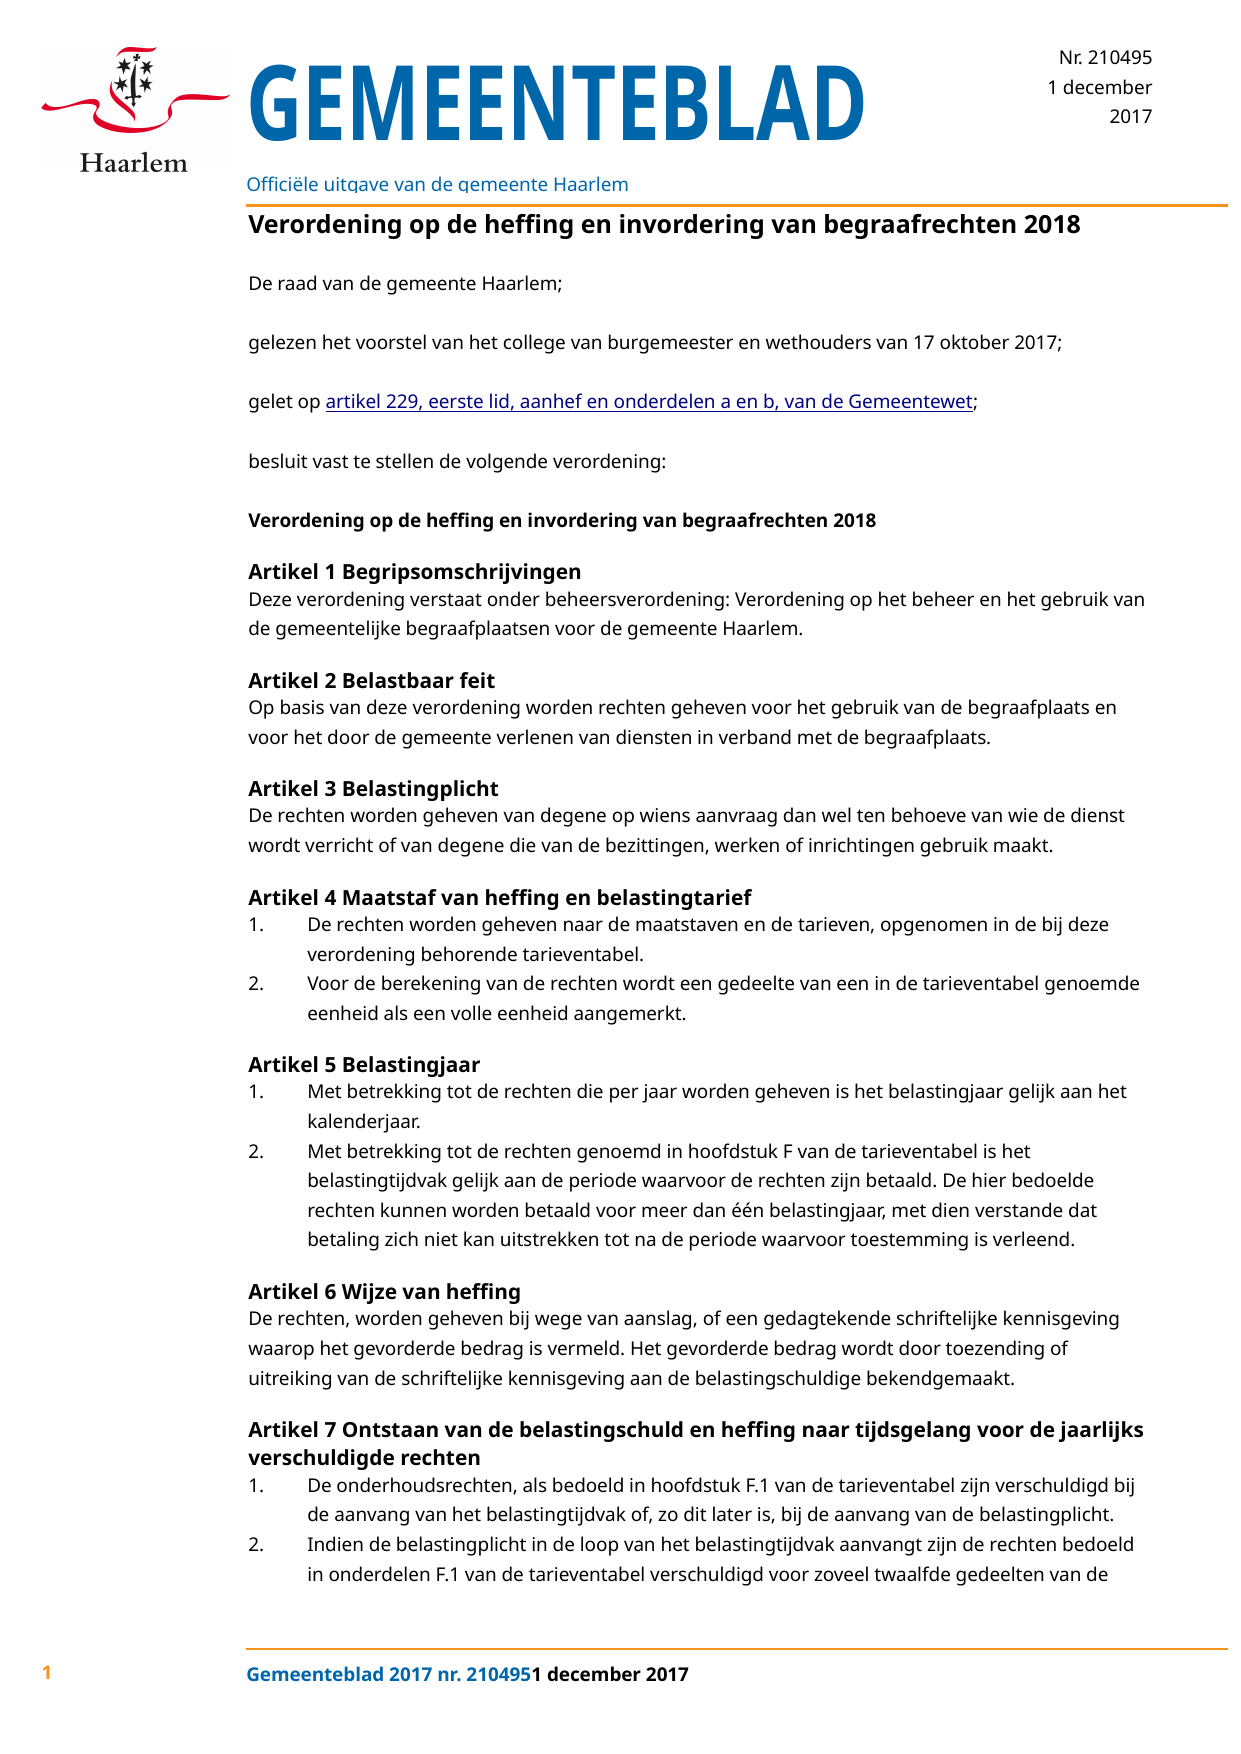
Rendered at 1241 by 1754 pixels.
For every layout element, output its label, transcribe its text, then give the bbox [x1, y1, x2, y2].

text Op basis van deze verordening worden rechten geheven voor het gebruik van de begraafplaats en voor het door de gemeente verlenen van diensten in verband met de begraafplaats. [248, 694, 1152, 749]
list De onderhoudsrechten, als bedoeld in hoofdstuk F.1 van de tarieventabel zijn verschuldigd bij de aanvang van het belastingtijdvak of, zo dit later is, bij de aanvang van de belastingplicht. [248, 1472, 1152, 1527]
text Artikel 5 Belastingjaar [248, 1050, 1152, 1079]
picture [41, 47, 231, 172]
list Met betrekking tot de rechten die per jaar worden geheven is het belastingjaar gelijk aan het kalenderjaar. [248, 1079, 1152, 1134]
text gelezen het voorstel van het college van burgemeester en wethouders van 17 oktober 2017; [248, 329, 1152, 355]
list Met betrekking tot de rechten genoemd in hoofdstuk F van de tarieventabel is het belastingtijdvak gelijk aan de periode waarvoor de rechten zijn betaald. De hier bedoelde rechten kunnen worden betaald voor meer dan één belastingjaar, met dien verstande dat betaling zich niet kan uitstrekken tot na de periode waarvoor toestemming is verleend. [248, 1138, 1152, 1252]
text Artikel 2 Belastbaar feit [248, 666, 1152, 694]
text De rechten worden geheven van degene op wiens aanvraag dan wel ten behoeve van wie de dienst wordt verricht of van degene die van de bezittingen, werken of inrichtingen gebruik maakt. [248, 803, 1152, 858]
text besluit vast te stellen de volgende verordening: [248, 448, 1152, 473]
text Verordening op de heffing en invordering van begraafrechten 2018 [248, 507, 1152, 533]
text Artikel 4 Maatstaf van heffing en belastingtarief [248, 883, 1152, 911]
text Verordening op de heffing en invordering van begraafrechten 2018 [248, 207, 1152, 241]
text Artikel 7 Ontstaan van de belastingschuld en heffing naar tijdsgelang voor de jaarlijks verschuldigde rechten [248, 1415, 1152, 1472]
text Artikel 6 Wijze van heffing [248, 1277, 1152, 1306]
list Indien de belastingplicht in de loop van het belastingtijdvak aanvangt zijn de rechten bedoeld in onderdelen F.1 van de tarieventabel verschuldigd voor zoveel twaalfde gedeelten van de [248, 1531, 1152, 1586]
list De rechten worden geheven naar de maatstaven en de tarieven, opgenomen in de bij deze verordening behorende tarieventabel. [248, 911, 1152, 966]
list Voor de berekening van de rechten wordt een gedeelte van een in de tarieventabel genoemde eenheid als een volle eenheid aangemerkt. [248, 970, 1152, 1026]
text gelet op artikel 229, eerste lid, aanhef en onderdelen a en b, van de Gemeentewet; [248, 389, 1152, 414]
text Artikel 1 Begripsomschrijvingen [248, 557, 1152, 586]
text De rechten, worden geheven bij wege van aanslag, of een gedagtekende schriftelijke kennisgeving waarop het gevorderde bedrag is vermeld. Het gevorderde bedrag wordt door toezending of uitreiking van de schriftelijke kennisgeving aan de belastingschuldige bekendgemaakt. [248, 1306, 1152, 1390]
text Artikel 3 Belastingplicht [248, 774, 1152, 803]
text Deze verordening verstaat onder beheersverordening: Verordening op het beheer en het gebruik van de gemeentelijke begraafplaatsen voor de gemeente Haarlem. [248, 586, 1152, 641]
text De raad van de gemeente Haarlem; [248, 270, 1152, 296]
